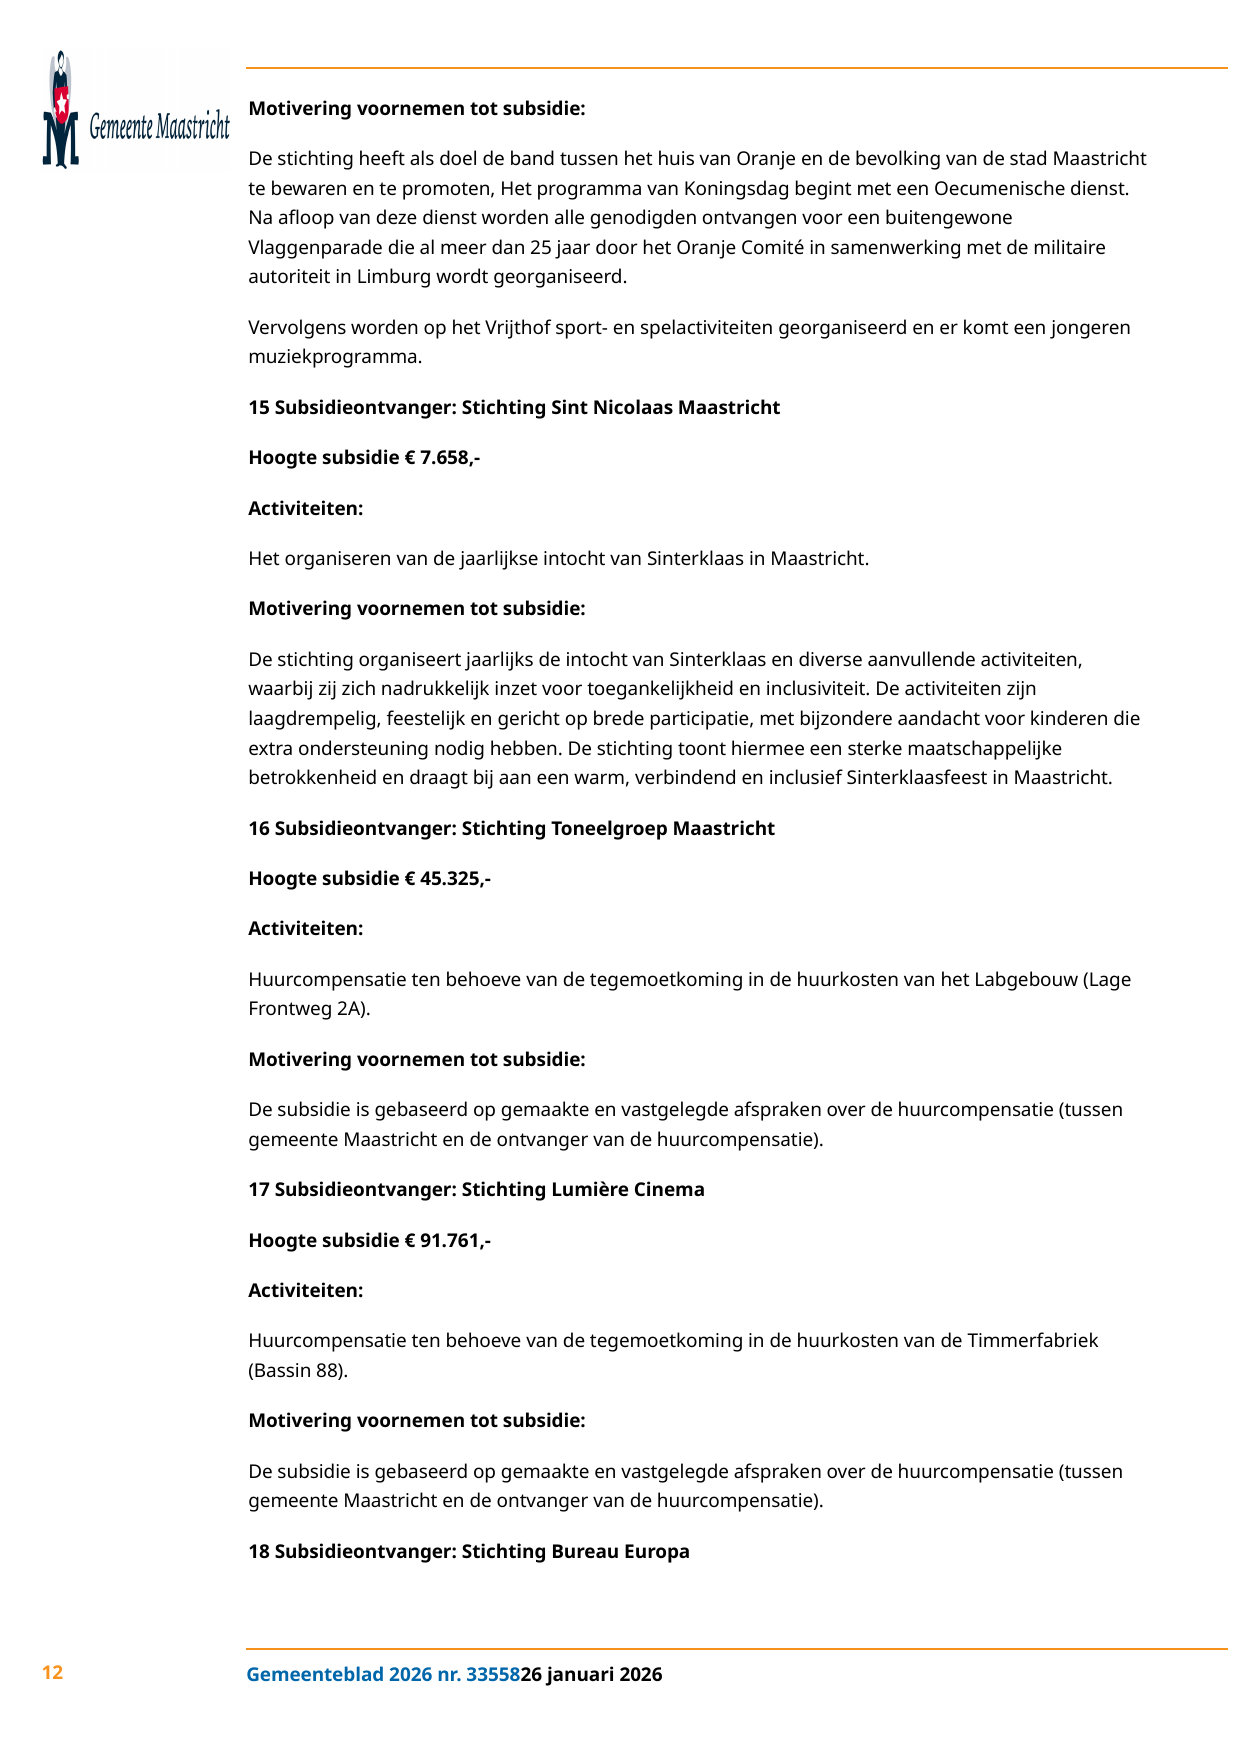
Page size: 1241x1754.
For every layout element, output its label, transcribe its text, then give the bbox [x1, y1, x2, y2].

text De subsidie is gebaseerd op gemaakte en vastgelegde afspraken over de huurcompensatie (tussen gemeente Maastricht en de ontvanger van de huurcompensatie). [248, 1458, 1152, 1513]
text Hoogte subsidie € 45.325,- [248, 865, 1152, 891]
text De stichting heeft als doel de band tussen het huis van Oranje en de bevolking van de stad Maastricht te bewaren en te promoten, Het programma van Koningsdag begint met een Oecumenische dienst. Na afloop van deze dienst worden alle genodigden ontvangen voor een buitengewone Vlaggenparade die al meer dan 25 jaar door het Oranje Comité in samenwerking met de militaire autoriteit in Limburg wordt georganiseerd. [248, 145, 1152, 289]
text Motivering voornemen tot subsidie: [248, 95, 1152, 121]
picture [41, 47, 231, 172]
text Huurcompensatie ten behoeve van de tegemoetkoming in de huurkosten van het Labgebouw (Lage Frontweg 2A). [248, 966, 1152, 1021]
text De stichting organiseert jaarlijks de intocht van Sinterklaas en diverse aanvullende activiteiten, waarbij zij zich nadrukkelijk inzet voor toegankelijkheid en inclusiviteit. De activiteiten zijn laagdrempelig, feestelijk en gericht op brede participatie, met bijzondere aandacht voor kinderen die extra ondersteuning nodig hebben. De stichting toont hiermee een sterke maatschappelijke betrokkenheid en draagt bij aan een warm, verbindend en inclusief Sinterklaasfeest in Maastricht. [248, 646, 1152, 790]
text Huurcompensatie ten behoeve van de tegemoetkoming in de huurkosten van de Timmerfabriek (Bassin 88). [248, 1328, 1152, 1383]
text Vervolgens worden op het Vrijthof sport- en spelactiviteiten georganiseerd en er komt een jongeren muziekprogramma. [248, 314, 1152, 369]
text Activiteiten: [248, 1277, 1152, 1303]
text Activiteiten: [248, 916, 1152, 941]
text De subsidie is gebaseerd op gemaakte en vastgelegde afspraken over de huurcompensatie (tussen gemeente Maastricht en de ontvanger van de huurcompensatie). [248, 1096, 1152, 1152]
text Motivering voornemen tot subsidie: [248, 596, 1152, 621]
text Hoogte subsidie € 7.658,- [248, 444, 1152, 470]
text Motivering voornemen tot subsidie: [248, 1408, 1152, 1433]
text Motivering voornemen tot subsidie: [248, 1046, 1152, 1072]
text Hoogte subsidie € 91.761,- [248, 1227, 1152, 1253]
text Het organiseren van de jaarlijkse intocht van Sinterklaas in Maastricht. [248, 545, 1152, 571]
text Activiteiten: [248, 495, 1152, 521]
text 18 Subsidieontvanger: Stichting Bureau Europa [248, 1538, 1152, 1564]
text 17 Subsidieontvanger: Stichting Lumière Cinema [248, 1176, 1152, 1202]
text 16 Subsidieontvanger: Stichting Toneelgroep Maastricht [248, 815, 1152, 841]
text 15 Subsidieontvanger: Stichting Sint Nicolaas Maastricht [248, 394, 1152, 420]
